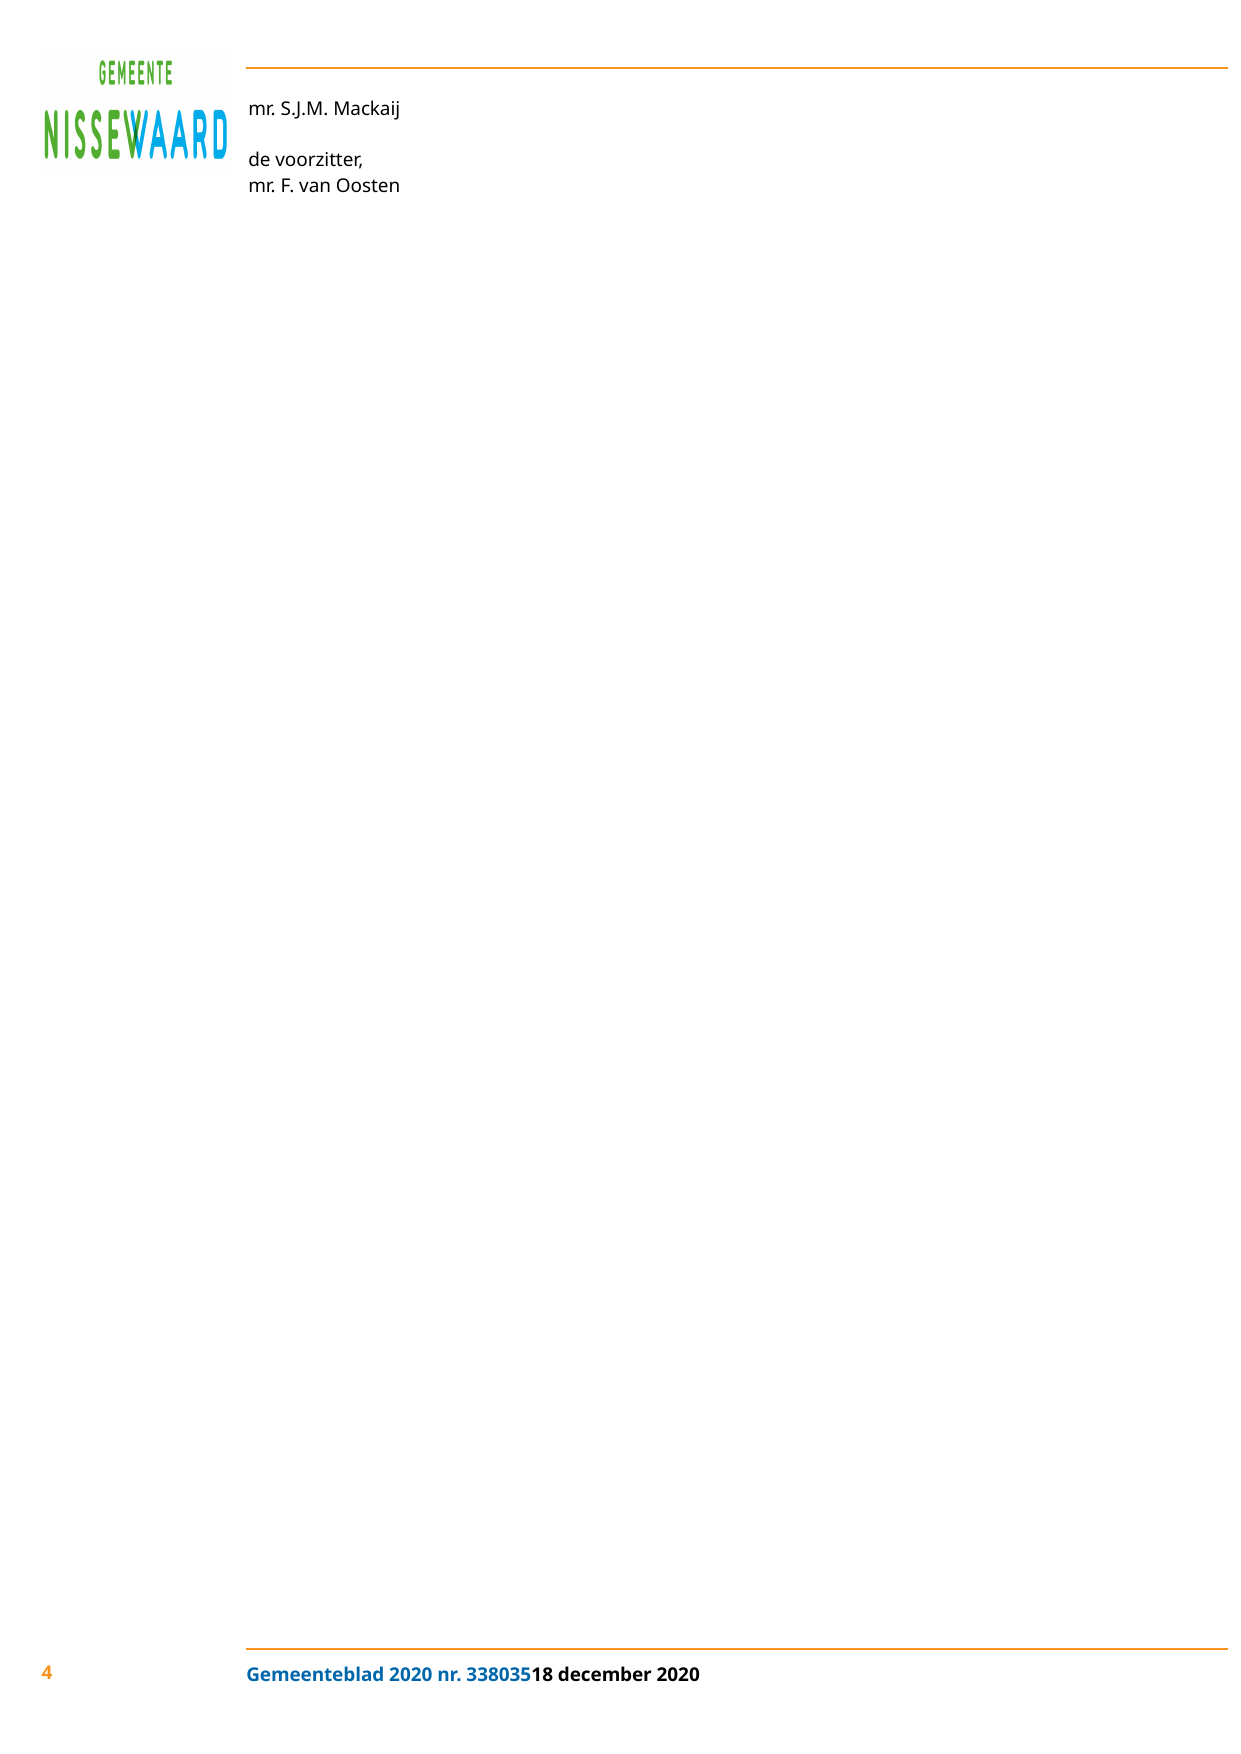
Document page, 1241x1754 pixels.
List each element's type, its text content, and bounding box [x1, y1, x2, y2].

text mr. S.J.M. Mackaij [248, 95, 1152, 121]
picture [41, 47, 231, 172]
text mr. F. van Oosten [248, 172, 1152, 198]
text de voorzitter, [248, 146, 1152, 172]
